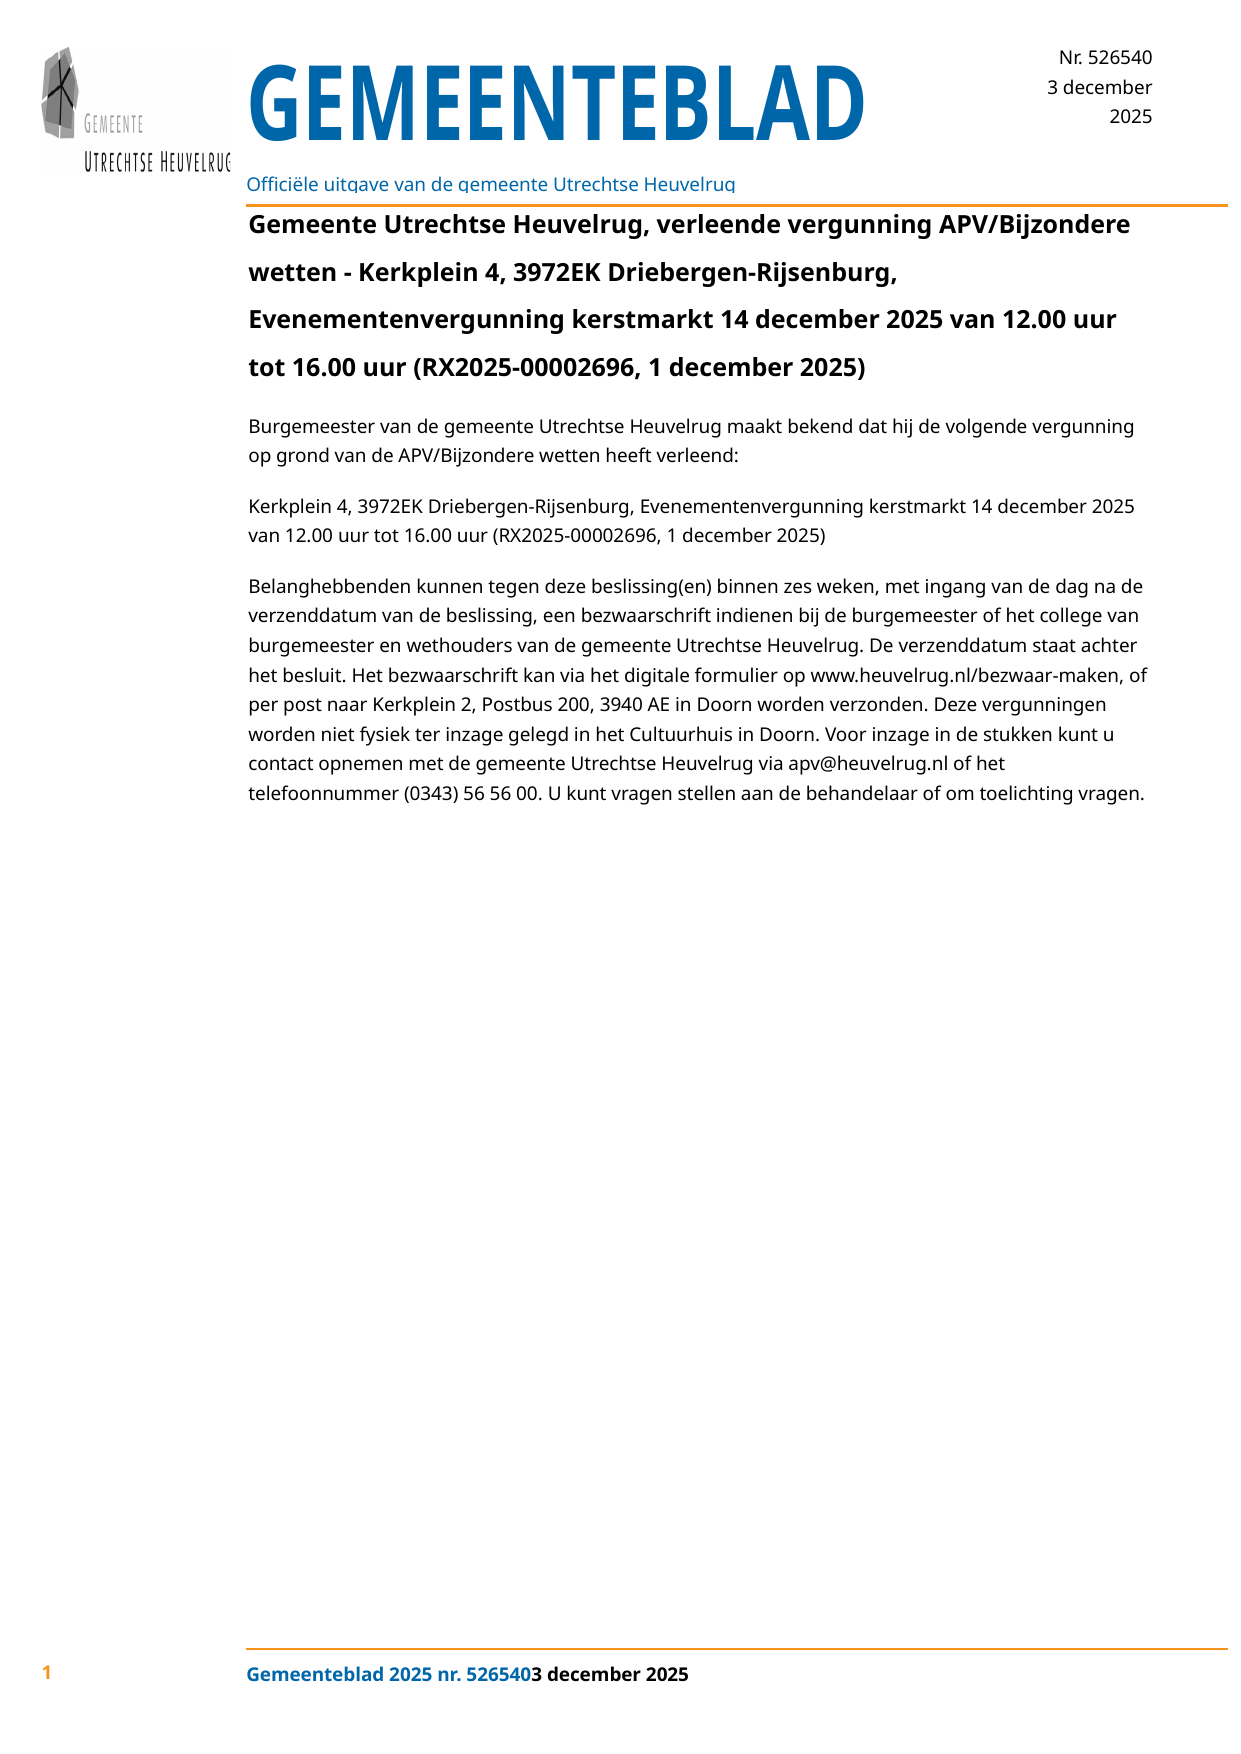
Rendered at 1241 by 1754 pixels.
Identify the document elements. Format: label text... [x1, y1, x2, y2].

text Burgemeester van de gemeente Utrechtse Heuvelrug maakt bekend dat hij de volgende vergunning op grond van de APV/Bijzondere wetten heeft verleend: [248, 413, 1152, 468]
text Gemeente Utrechtse Heuvelrug, verleende vergunning APV/Bijzondere wetten - Kerkplein 4, 3972EK Driebergen-Rijsenburg, Evenementenvergunning kerstmarkt 14 december 2025 van 12.00 uur tot 16.00 uur (RX2025-00002696, 1 december 2025) [248, 207, 1152, 384]
picture [41, 47, 231, 172]
text Belanghebbenden kunnen tegen deze beslissing(en) binnen zes weken, met ingang van de dag na de verzenddatum van de beslissing, een bezwaarschrift indienen bij de burgemeester of het college van burgemeester en wethouders van de gemeente Utrechtse Heuvelrug. De verzenddatum staat achter het besluit. Het bezwaarschrift kan via het digitale formulier op www.heuvelrug.nl/bezwaar-maken, of per post naar Kerkplein 2, Postbus 200, 3940 AE in Doorn worden verzonden. Deze vergunningen worden niet fysiek ter inzage gelegd in het Cultuurhuis in Doorn. Voor inzage in de stukken kunt u contact opnemen met de gemeente Utrechtse Heuvelrug via apv@heuvelrug.nl of het telefoonnummer (0343) 56 56 00. U kunt vragen stellen aan de behandelaar of om toelichting vragen. [248, 573, 1152, 806]
text Kerkplein 4, 3972EK Driebergen-Rijsenburg, Evenementenvergunning kerstmarkt 14 december 2025 van 12.00 uur tot 16.00 uur (RX2025-00002696, 1 december 2025) [248, 493, 1152, 548]
